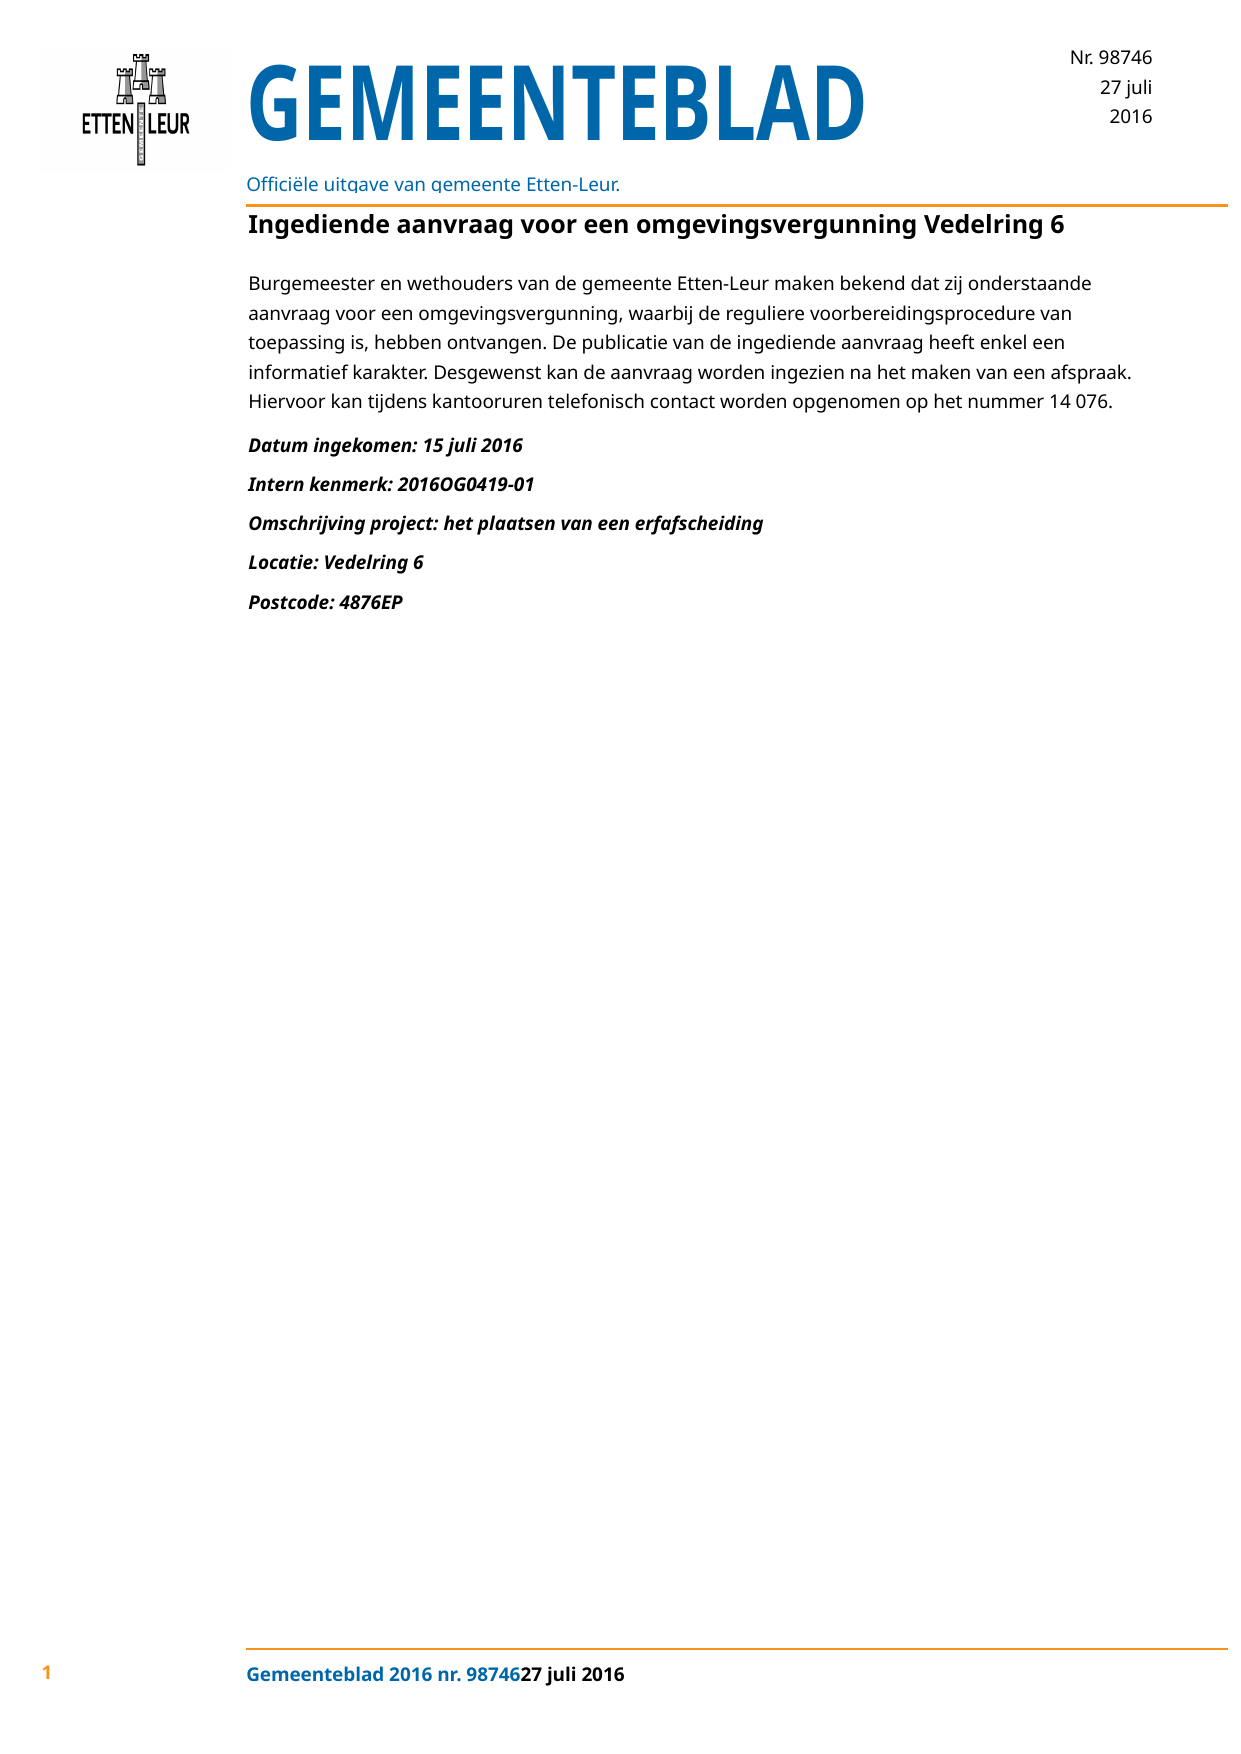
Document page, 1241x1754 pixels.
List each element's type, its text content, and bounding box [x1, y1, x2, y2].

text Locatie: Vedelring 6 [248, 549, 1152, 575]
text Datum ingekomen: 15 juli 2016 [248, 432, 1152, 457]
text Postcode: 4876EP [248, 589, 1152, 614]
text Ingediende aanvraag voor een omgevingsvergunning Vedelring 6 [248, 207, 1152, 241]
text Burgemeester en wethouders van de gemeente Etten-Leur maken bekend dat zij onderstaande aanvraag voor een omgevingsvergunning, waarbij de reguliere voorbereidingsprocedure van toepassing is, hebben ontvangen. De publicatie van de ingediende aanvraag heeft enkel een informatief karakter. Desgewenst kan de aanvraag worden ingezien na het maken van een afspraak. Hiervoor kan tijdens kantooruren telefonisch contact worden opgenomen op het nummer 14 076. [248, 270, 1152, 414]
text Omschrijving project: het plaatsen van een erfafscheiding [248, 510, 1152, 536]
text Intern kenmerk: 2016OG0419-01 [248, 471, 1152, 497]
picture [41, 47, 231, 172]
